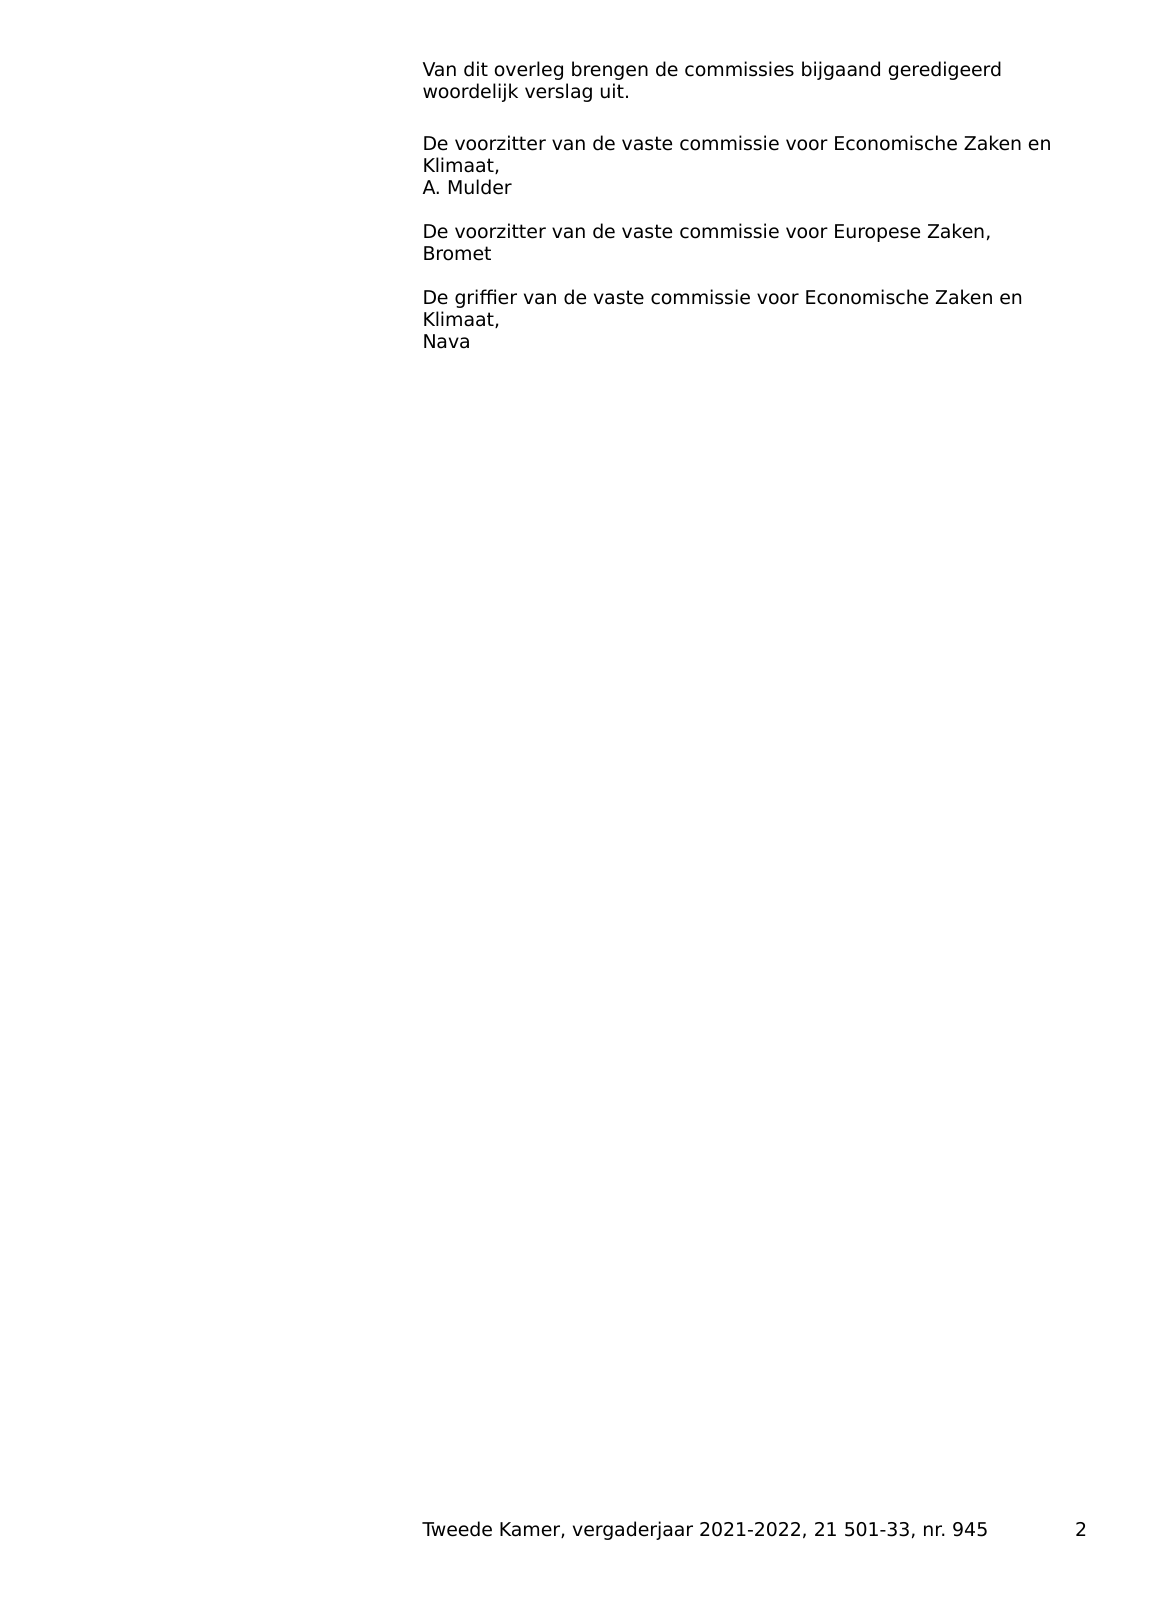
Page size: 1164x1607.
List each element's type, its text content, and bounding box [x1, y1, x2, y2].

text De griffier van de vaste commissie voor Economische Zaken en Klimaat, Nava [422, 287, 1087, 353]
text De voorzitter van de vaste commissie voor Economische Zaken en Klimaat, A. Mulder [422, 133, 1087, 199]
text De voorzitter van de vaste commissie voor Europese Zaken, Bromet [422, 221, 1087, 265]
text Van dit overleg brengen de commissies bijgaand geredigeerd woordelijk verslag uit. [422, 59, 1087, 103]
